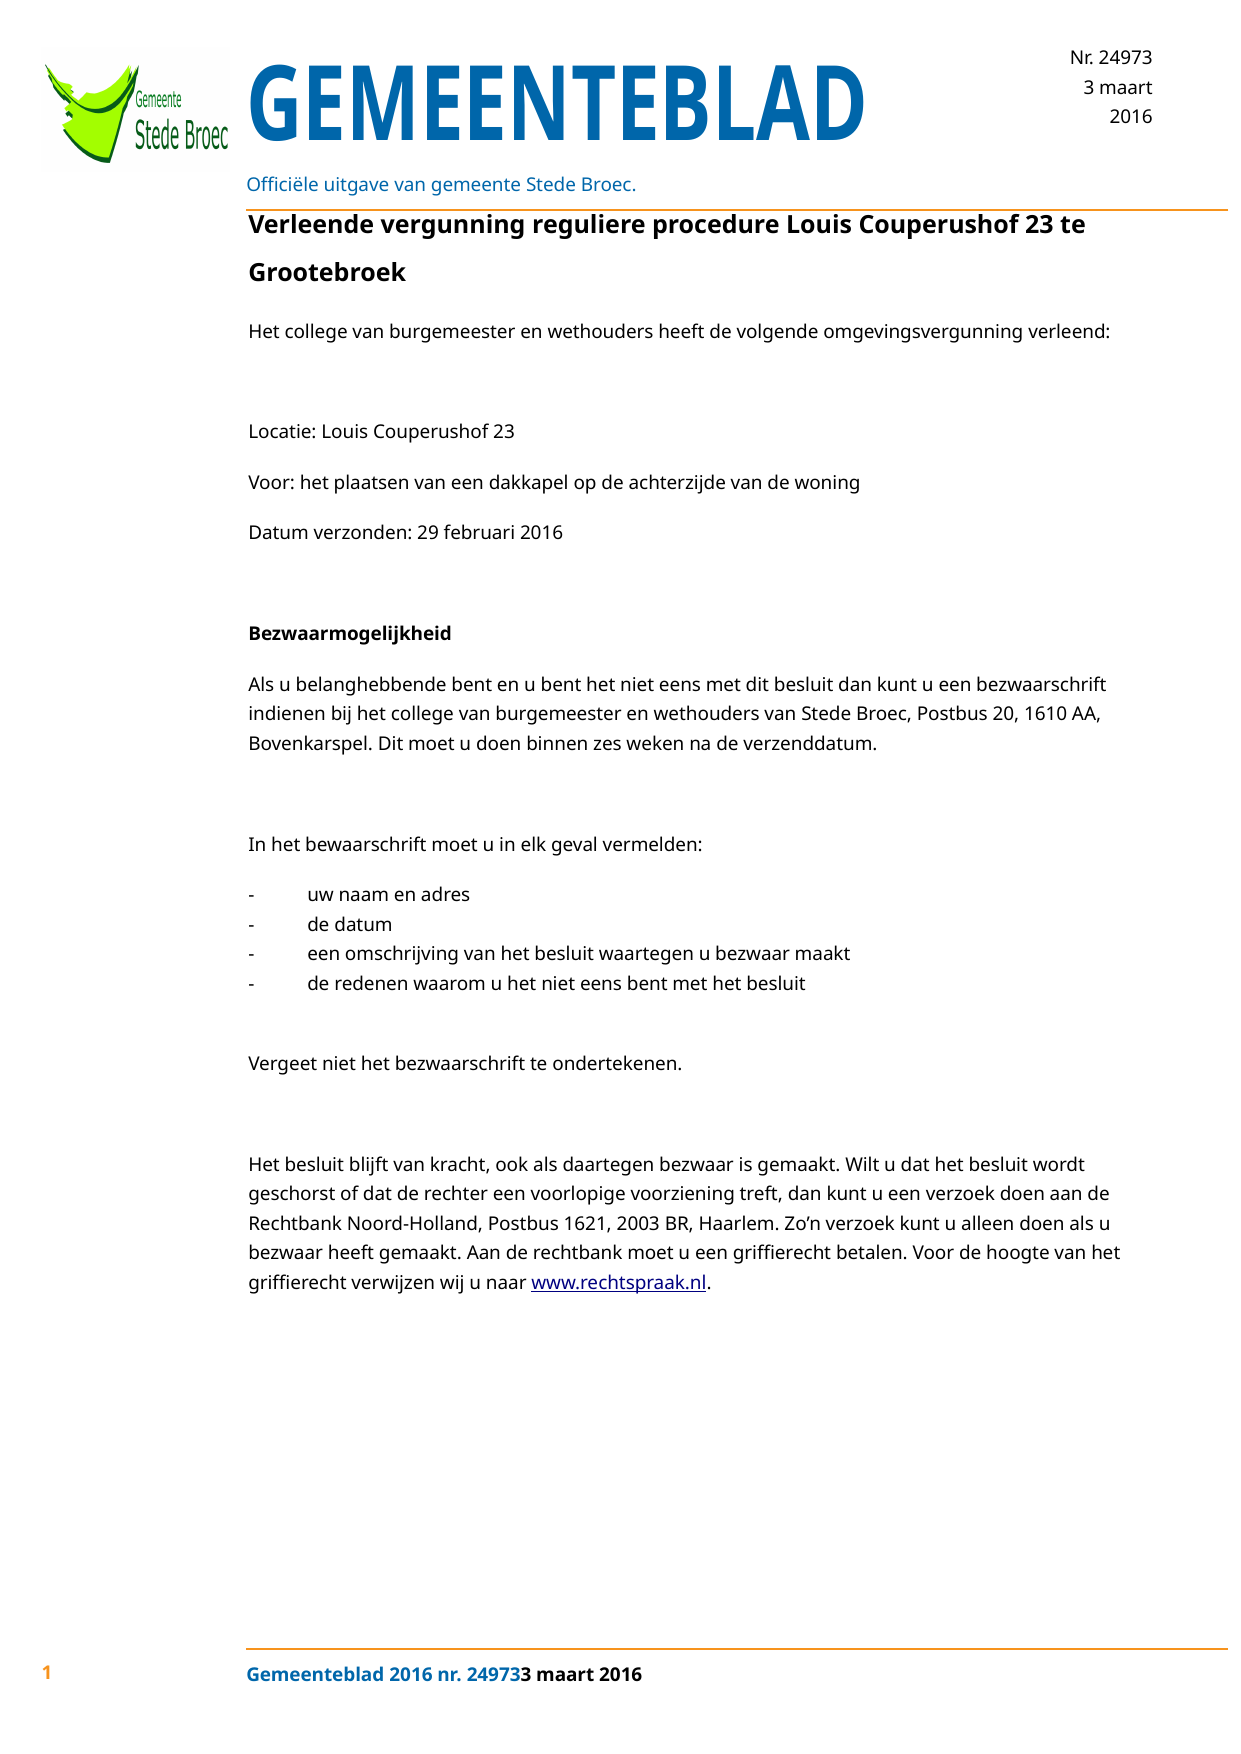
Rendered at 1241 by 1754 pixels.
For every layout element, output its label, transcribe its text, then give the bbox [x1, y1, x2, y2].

list een omschrijving van het besluit waartegen u bezwaar maakt [248, 940, 1152, 966]
list de datum [248, 911, 1152, 937]
text Het college van burgemeester en wethouders heeft de volgende omgevingsvergunning verleend: [248, 318, 1152, 344]
text In het bewaarschrift moet u in elk geval vermelden: [248, 831, 1152, 857]
text Locatie: Louis Couperushof 23 [248, 419, 1152, 444]
picture [41, 47, 231, 172]
text Het besluit blijft van kracht, ook als daartegen bezwaar is gemaakt. Wilt u dat het besluit wordt geschorst of dat de rechter een voorlopige voorziening treft, dan kunt u een verzoek doen aan de Rechtbank Noord-Holland, Postbus 1621, 2003 BR, Haarlem. Zo’n verzoek kunt u alleen doen als u bezwaar heeft gemaakt. Aan de rechtbank moet u een griffierecht betalen. Voor de hoogte van het griffierecht verwijzen wij u naar www.rechtspraak.nl. [248, 1151, 1152, 1295]
text Verleende vergunning reguliere procedure Louis Couperushof 23 te Grootebroek [248, 211, 1152, 288]
text Bezwaarmogelijkheid [248, 620, 1152, 646]
text Vergeet niet het bezwaarschrift te ondertekenen. [248, 1050, 1152, 1076]
list uw naam en adres [248, 881, 1152, 907]
text Datum verzonden: 29 februari 2016 [248, 519, 1152, 545]
text Voor: het plaatsen van een dakkapel op de achterzijde van de woning [248, 469, 1152, 495]
text Als u belanghebbende bent en u bent het niet eens met dit besluit dan kunt u een bezwaarschrift indienen bij het college van burgemeester en wethouders van Stede Broec, Postbus 20, 1610 AA, Bovenkarspel. Dit moet u doen binnen zes weken na de verzenddatum. [248, 671, 1152, 756]
list de redenen waarom u het niet eens bent met het besluit [248, 970, 1152, 996]
